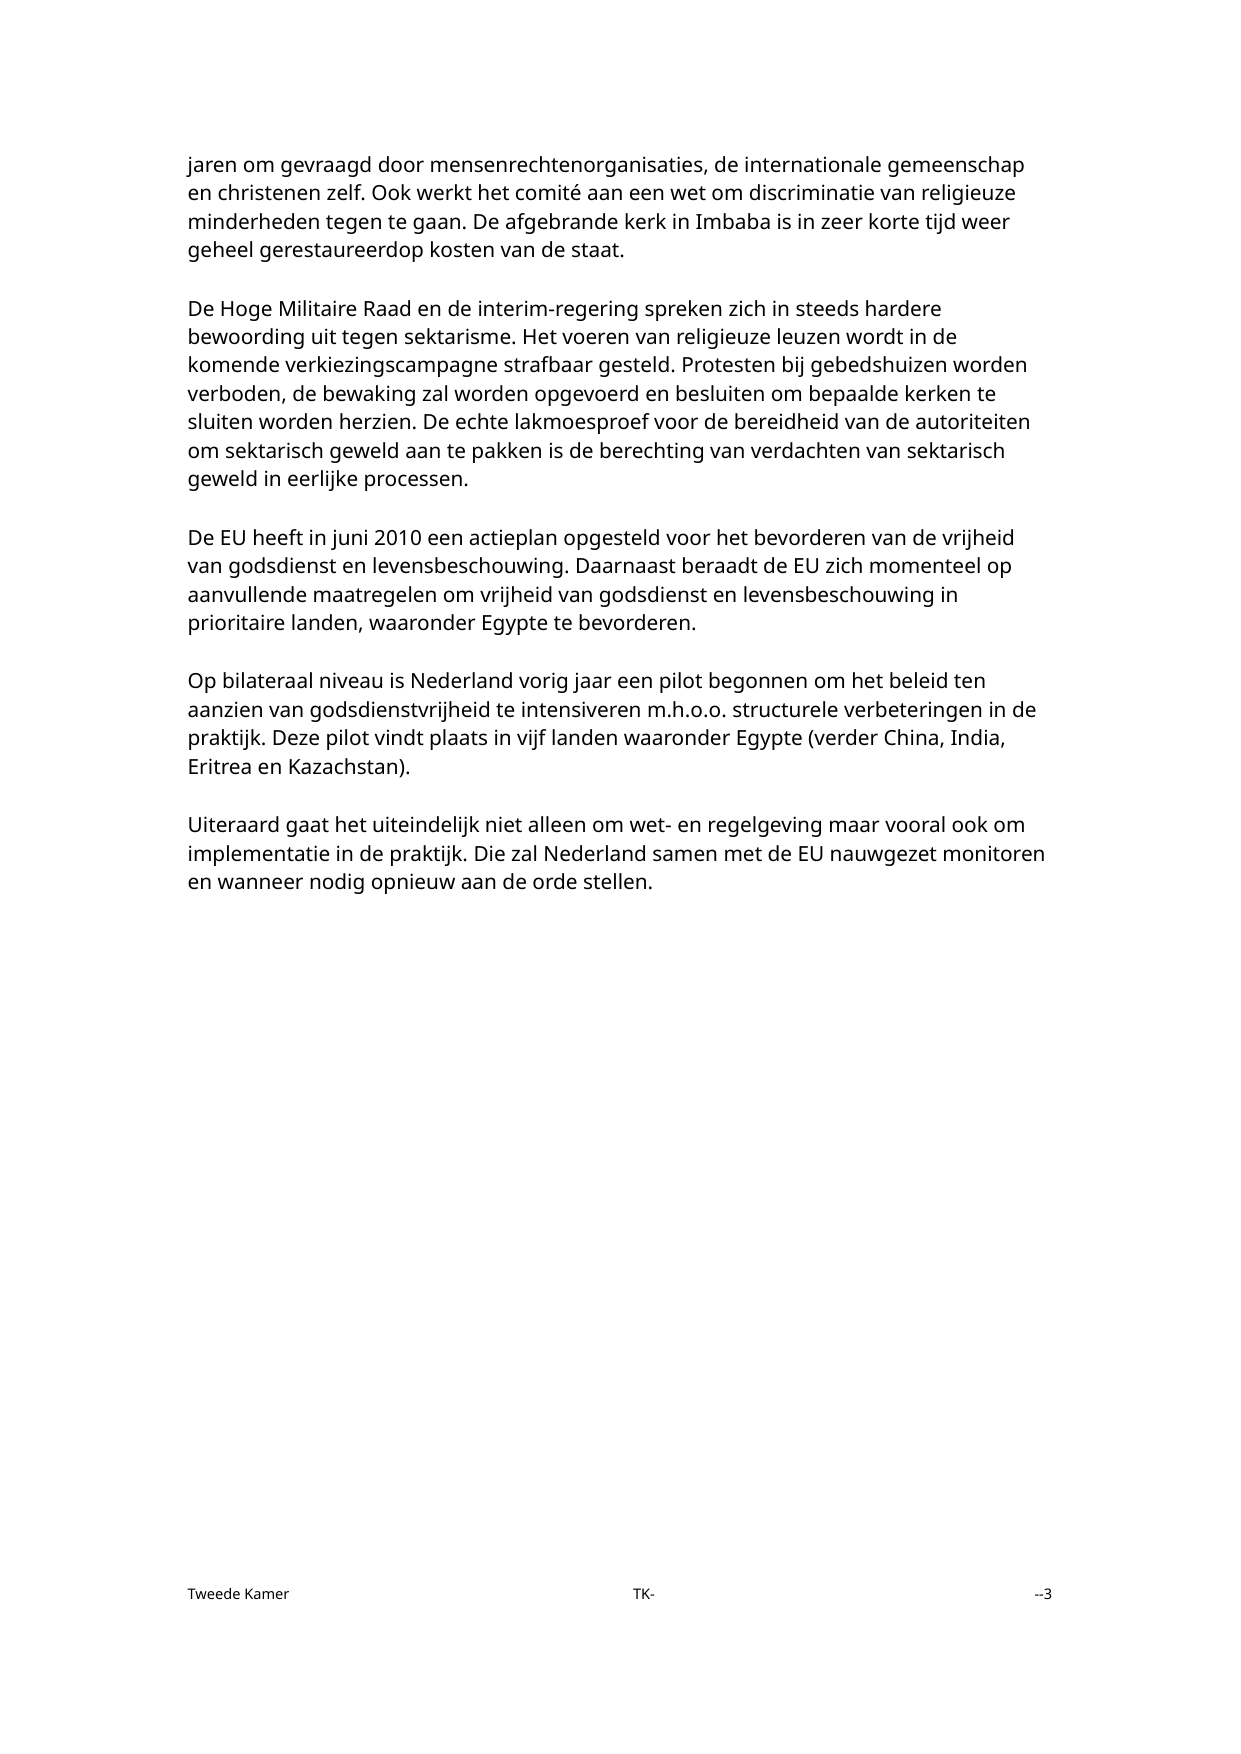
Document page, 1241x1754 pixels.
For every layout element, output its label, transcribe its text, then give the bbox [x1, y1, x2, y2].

text De EU heeft in juni 2010 een actieplan opgesteld voor het bevorderen van de vrijheid van godsdienst en levensbeschouwing. Daarnaast beraadt de EU zich momenteel op aanvullende maatregelen om vrijheid van godsdienst en levensbeschouwing in prioritaire landen, waaronder Egypte te bevorderen. [187, 523, 1053, 637]
text De Hoge Militaire Raad en de interim-regering spreken zich in steeds hardere bewoording uit tegen sektarisme. Het voeren van religieuze leuzen wordt in de komende verkiezingscampagne strafbaar gesteld. Protesten bij gebedshuizen worden verboden, de bewaking zal worden opgevoerd en besluiten om bepaalde kerken te sluiten worden herzien. De echte lakmoesproef voor de bereidheid van de autoriteiten om sektarisch geweld aan te pakken is de berechting van verdachten van sektarisch geweld in eerlijke processen. [187, 294, 1053, 493]
text Uiteraard gaat het uiteindelijk niet alleen om wet- en regelgeving maar vooral ook om implementatie in de praktijk. Die zal Nederland samen met de EU nauwgezet monitoren en wanneer nodig opnieuw aan de orde stellen. [187, 810, 1053, 896]
text Op bilateraal niveau is Nederland vorig jaar een pilot begonnen om het beleid ten aanzien van godsdienstvrijheid te intensiveren m.h.o.o. structurele verbeteringen in de praktijk. Deze pilot vindt plaats in vijf landen waaronder Egypte (verder China, India, Eritrea en Kazachstan). [187, 667, 1053, 780]
text jaren om gevraagd door mensenrechtenorganisaties, de internationale gemeenschap en christenen zelf. Ook werkt het comité aan een wet om discriminatie van religieuze minderheden tegen te gaan. De afgebrande kerk in Imbaba is in zeer korte tijd weer geheel gerestaureerdop kosten van de staat. [187, 150, 1053, 264]
